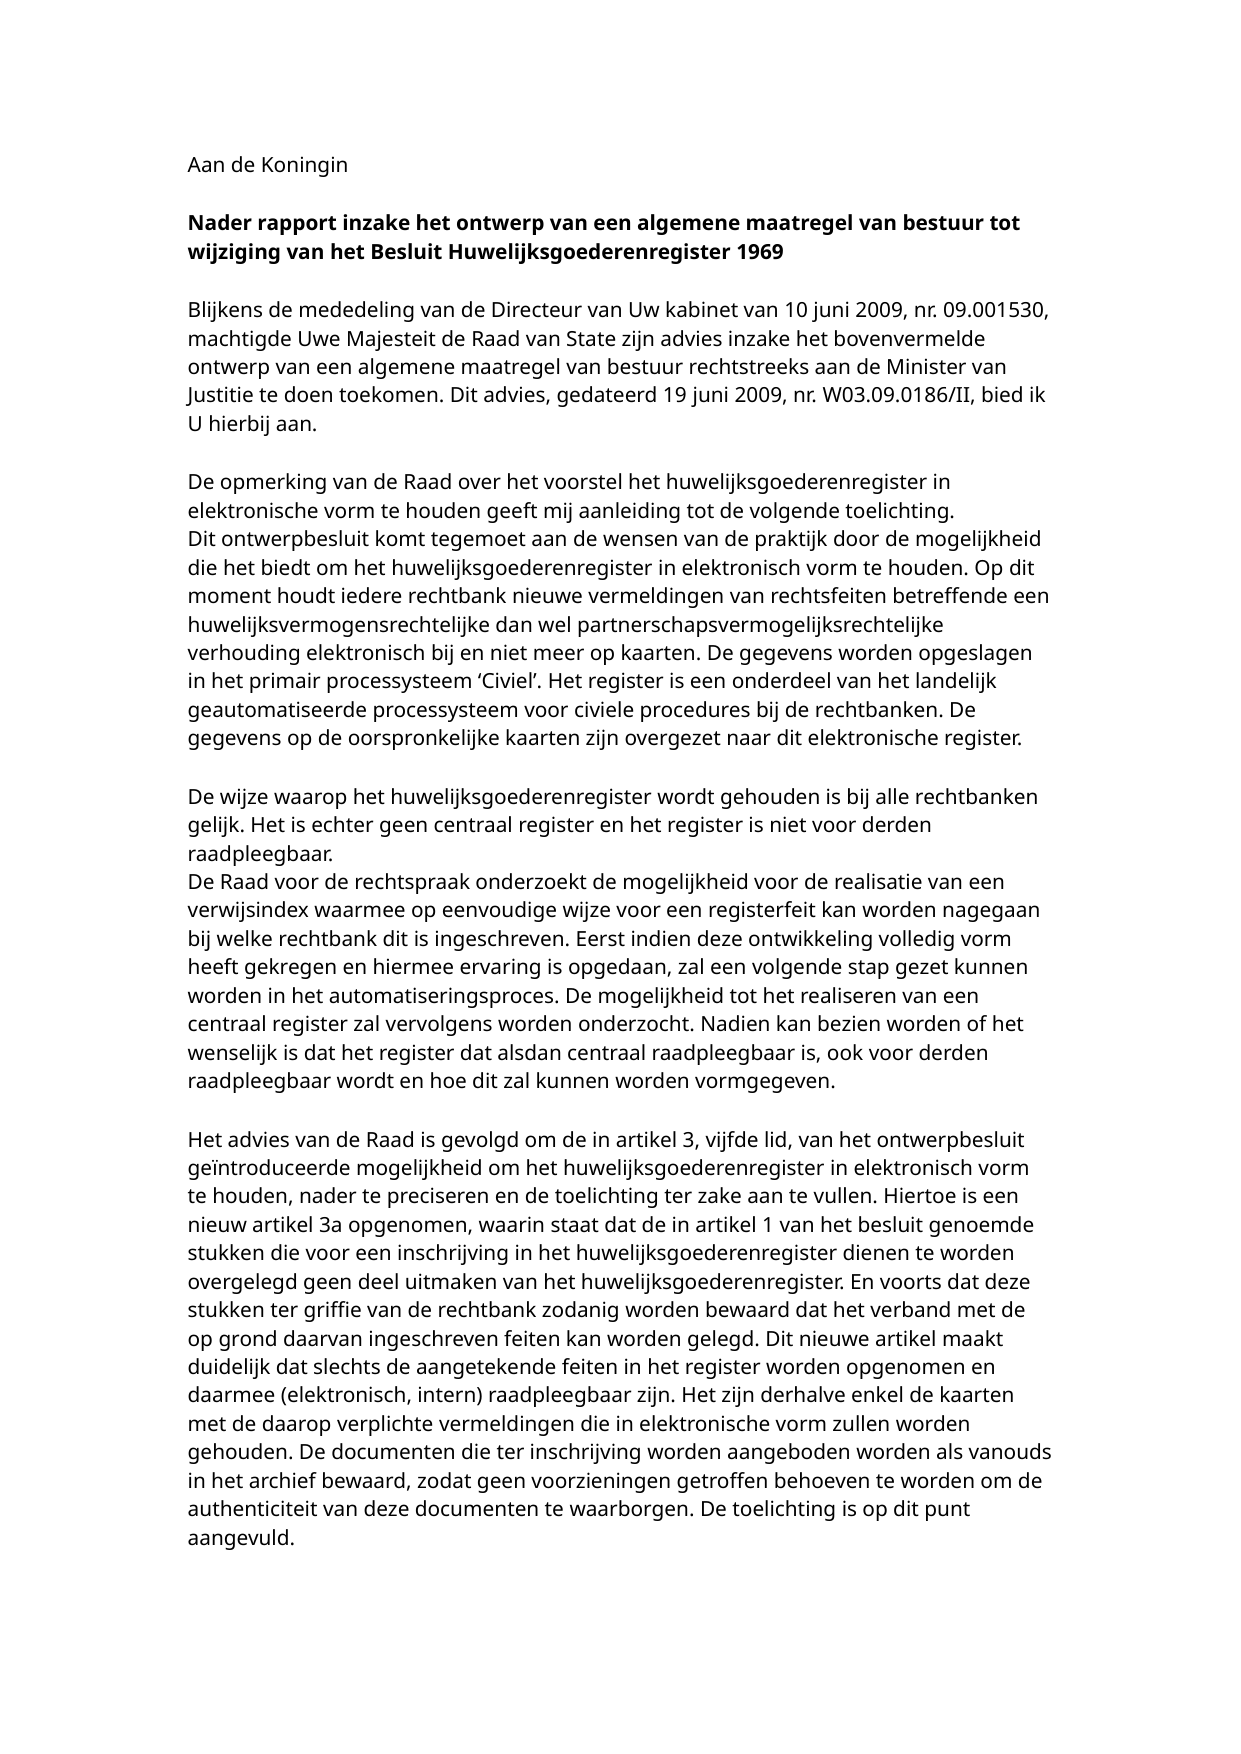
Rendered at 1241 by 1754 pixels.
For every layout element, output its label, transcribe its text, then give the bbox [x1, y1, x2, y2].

text De Raad voor de rechtspraak onderzoekt de mogelijkheid voor de realisatie van een verwijsindex waarmee op eenvoudige wijze voor een registerfeit kan worden nagegaan bij welke rechtbank dit is ingeschreven. Eerst indien deze ontwikkeling volledig vorm heeft gekregen en hiermee ervaring is opgedaan, zal een volgende stap gezet kunnen worden in het automatiseringsproces. De mogelijkheid tot het realiseren van een centraal register zal vervolgens worden onderzocht. Nadien kan bezien worden of het wenselijk is dat het register dat alsdan centraal raadpleegbaar is, ook voor derden raadpleegbaar wordt en hoe dit zal kunnen worden vormgegeven. [187, 867, 1053, 1095]
text Dit ontwerpbesluit komt tegemoet aan de wensen van de praktijk door de mogelijkheid die het biedt om het huwelijksgoederenregister in elektronisch vorm te houden. Op dit moment houdt iedere rechtbank nieuwe vermeldingen van rechtsfeiten betreffende een huwelijksvermogensrechtelijke dan wel partnerschapsvermogelijksrechtelijke verhouding elektronisch bij en niet meer op kaarten. De gegevens worden opgeslagen in het primair processysteem ‘Civiel’. Het register is een onderdeel van het landelijk geautomatiseerde processysteem voor civiele procedures bij de rechtbanken. De gegevens op de oorspronkelijke kaarten zijn overgezet naar dit elektronische register. [187, 524, 1053, 752]
text Het advies van de Raad is gevolgd om de in artikel 3, vijfde lid, van het ontwerpbesluit geïntroduceerde mogelijkheid om het huwelijksgoederenregister in elektronisch vorm te houden, nader te preciseren en de toelichting ter zake aan te vullen. Hiertoe is een nieuw artikel 3a opgenomen, waarin staat dat de in artikel 1 van het besluit genoemde stukken die voor een inschrijving in het huwelijksgoederenregister dienen te worden overgelegd geen deel uitmaken van het huwelijksgoederenregister. En voorts dat deze stukken ter griffie van de rechtbank zodanig worden bewaard dat het verband met de op grond daarvan ingeschreven feiten kan worden gelegd. Dit nieuwe artikel maakt duidelijk dat slechts de aangetekende feiten in het register worden opgenomen en daarmee (elektronisch, intern) raadpleegbaar zijn. Het zijn derhalve enkel de kaarten met de daarop verplichte vermeldingen die in elektronische vorm zullen worden gehouden. De documenten die ter inschrijving worden aangeboden worden als vanouds in het archief bewaard, zodat geen voorzieningen getroffen behoeven te worden om de authenticiteit van deze documenten te waarborgen. De toelichting is op dit punt aangevuld. [187, 1125, 1053, 1551]
text Blijkens de mededeling van de Directeur van Uw kabinet van 10 juni 2009, nr. 09.001530, machtigde Uwe Majesteit de Raad van State zijn advies inzake het bovenvermelde ontwerp van een algemene maatregel van bestuur rechtstreeks aan de Minister van Justitie te doen toekomen. Dit advies, gedateerd 19 juni 2009, nr. W03.09.0186/II, bied ik U hierbij aan. [187, 295, 1053, 437]
text De wijze waarop het huwelijksgoederenregister wordt gehouden is bij alle rechtbanken gelijk. Het is echter geen centraal register en het register is niet voor derden raadpleegbaar. [187, 782, 1053, 867]
text Aan de Koningin [187, 150, 1053, 178]
text De opmerking van de Raad over het voorstel het huwelijksgoederenregister in elektronische vorm te houden geeft mij aanleiding tot de volgende toelichting. [187, 467, 1053, 524]
text Nader rapport inzake het ontwerp van een algemene maatregel van bestuur tot wijziging van het Besluit Huwelijksgoederenregister 1969 [187, 208, 1053, 265]
